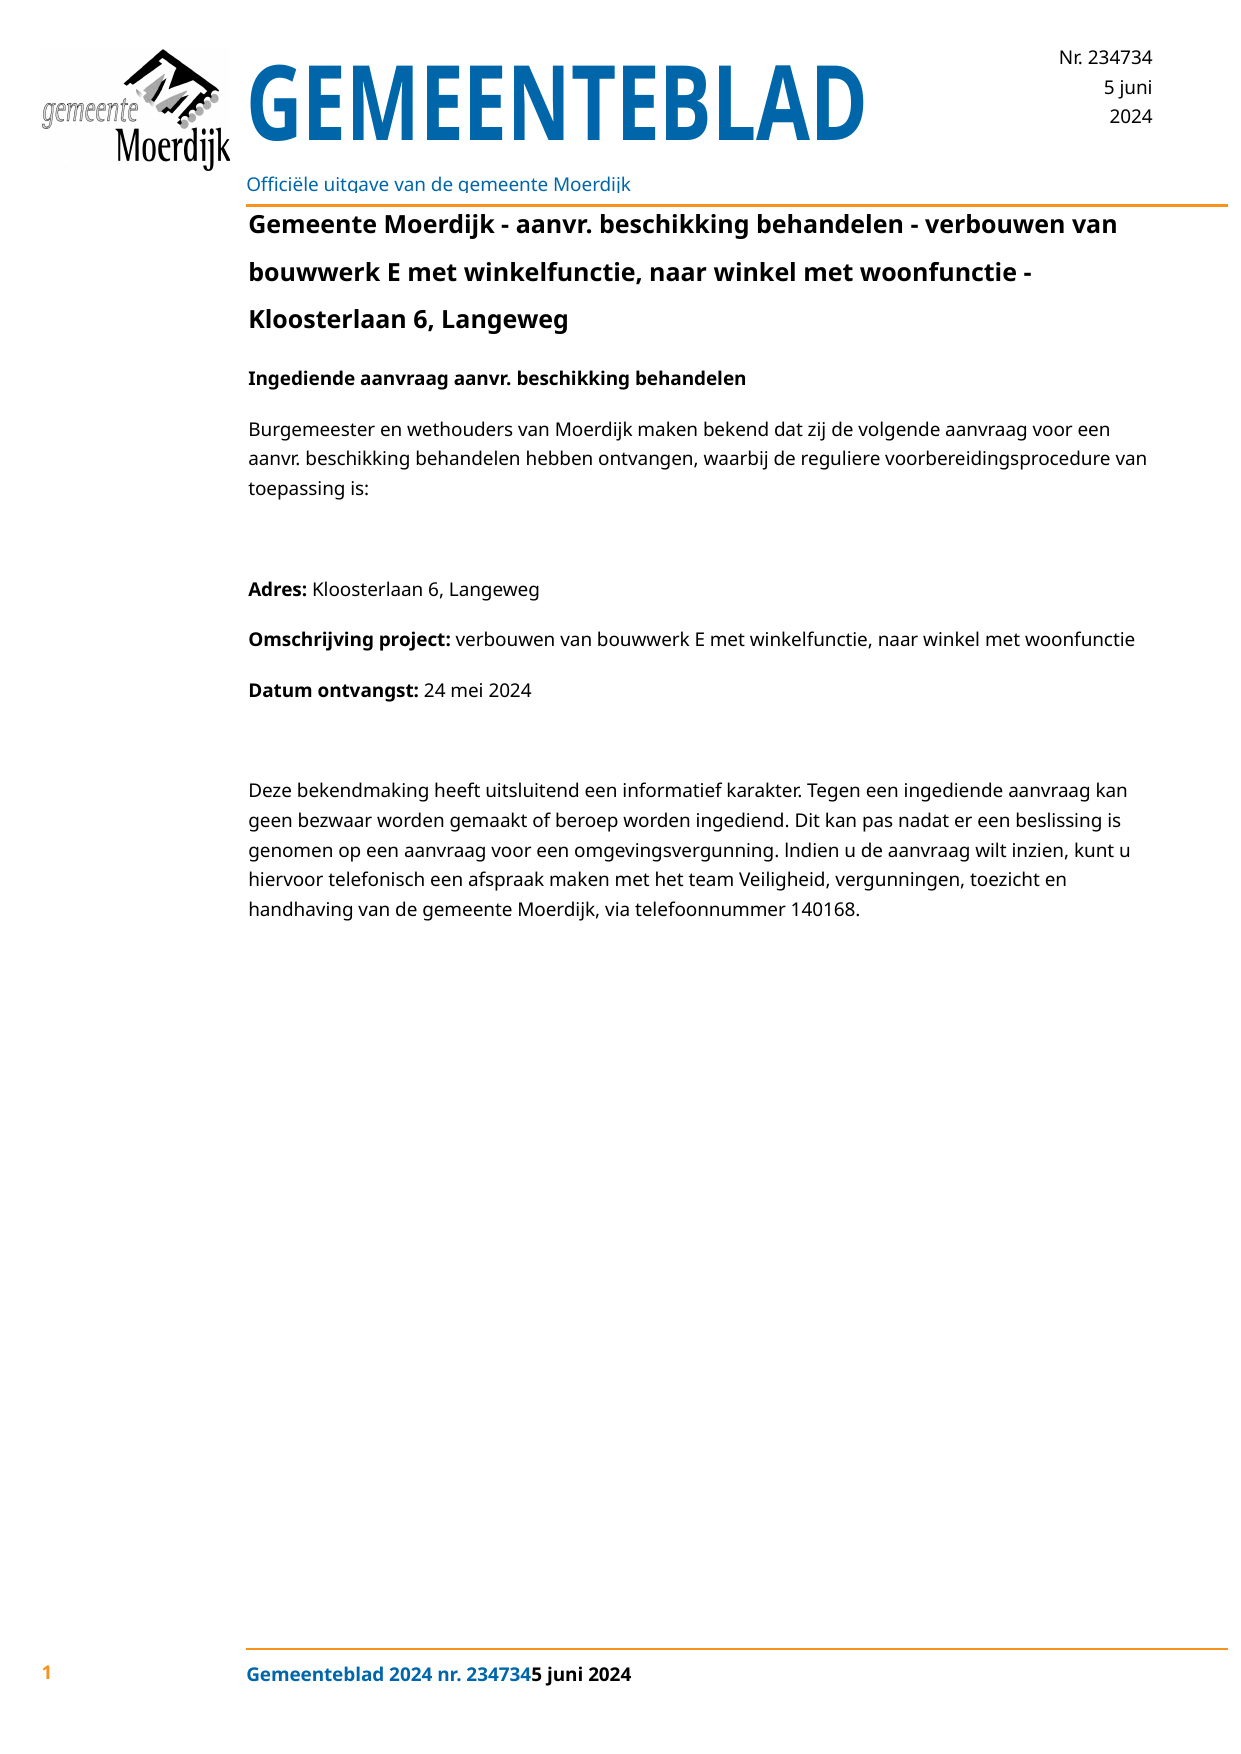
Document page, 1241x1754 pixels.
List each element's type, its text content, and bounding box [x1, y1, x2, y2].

text Omschrijving project: verbouwen van bouwwerk E met winkelfunctie, naar winkel met woonfunctie [248, 626, 1152, 652]
text Gemeente Moerdijk - aanvr. beschikking behandelen - verbouwen van bouwwerk E met winkelfunctie, naar winkel met woonfunctie - Kloosterlaan 6, Langeweg [248, 207, 1152, 336]
text Burgemeester en wethouders van Moerdijk maken bekend dat zij de volgende aanvraag voor een aanvr. beschikking behandelen hebben ontvangen, waarbij de reguliere voorbereidingsprocedure van toepassing is: [248, 416, 1152, 501]
text Datum ontvangst: 24 mei 2024 [248, 677, 1152, 702]
text Deze bekendmaking heeft uitsluitend een informatief karakter. Tegen een ingediende aanvraag kan geen bezwaar worden gemaakt of beroep worden ingediend. Dit kan pas nadat er een beslissing is genomen op een aanvraag voor een omgevingsvergunning. lndien u de aanvraag wilt inzien, kunt u hiervoor telefonisch een afspraak maken met het team Veiligheid, vergunningen, toezicht en handhaving van de gemeente Moerdijk, via telefoonnummer 140168. [248, 778, 1152, 922]
text Ingediende aanvraag aanvr. beschikking behandelen [248, 366, 1152, 391]
text Adres: Kloosterlaan 6, Langeweg [248, 576, 1152, 602]
picture [41, 47, 231, 172]
